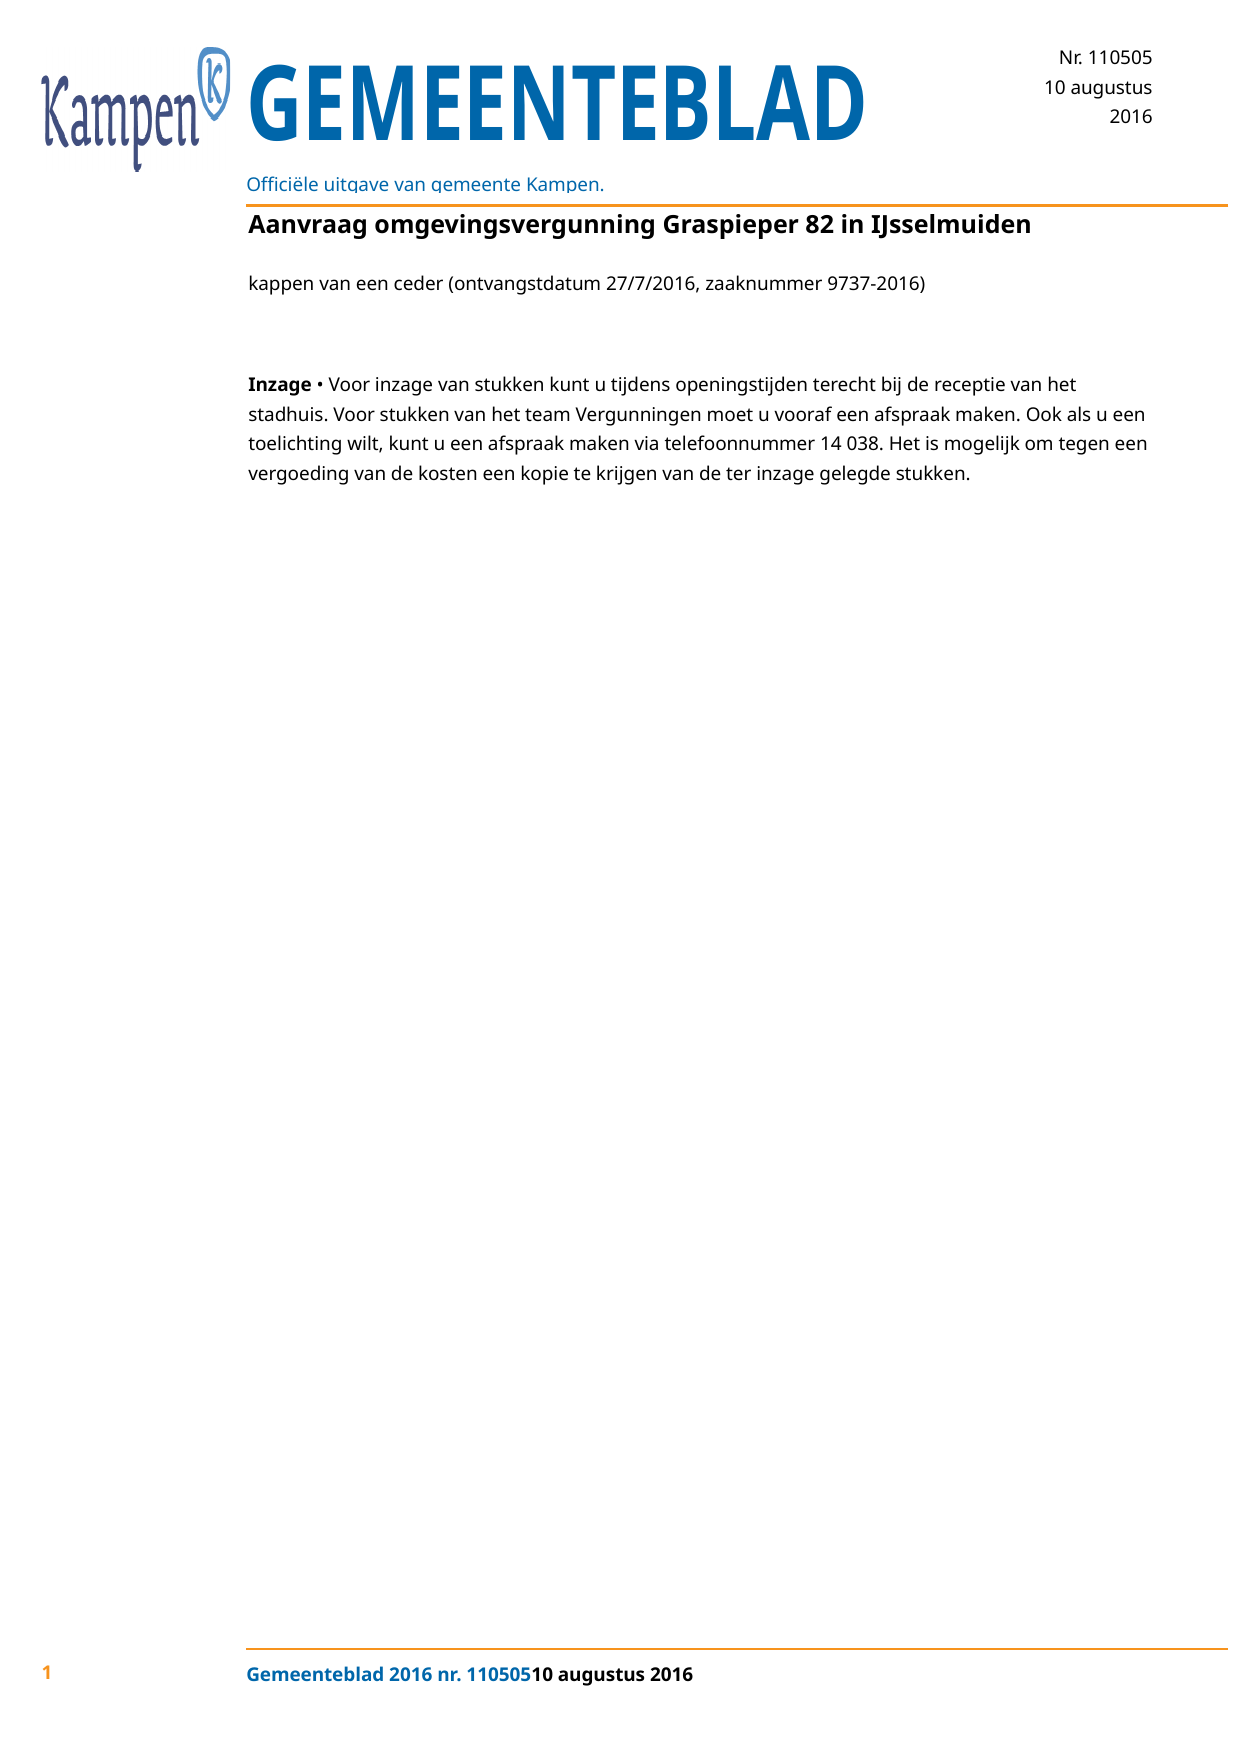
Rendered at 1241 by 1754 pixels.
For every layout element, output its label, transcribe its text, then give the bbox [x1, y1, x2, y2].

text Inzage • Voor inzage van stukken kunt u tijdens openingstijden terecht bij de receptie van het stadhuis. Voor stukken van het team Vergunningen moet u vooraf een afspraak maken. Ook als u een toelichting wilt, kunt u een afspraak maken via telefoonnummer 14 038. Het is mogelijk om tegen een vergoeding van de kosten een kopie te krijgen van de ter inzage gelegde stukken. [248, 371, 1152, 486]
text kappen van een ceder (ontvangstdatum 27/7/2016, zaaknummer 9737-2016) [248, 270, 1152, 296]
text Aanvraag omgevingsvergunning Graspieper 82 in IJsselmuiden [248, 207, 1152, 241]
picture [41, 47, 231, 172]
